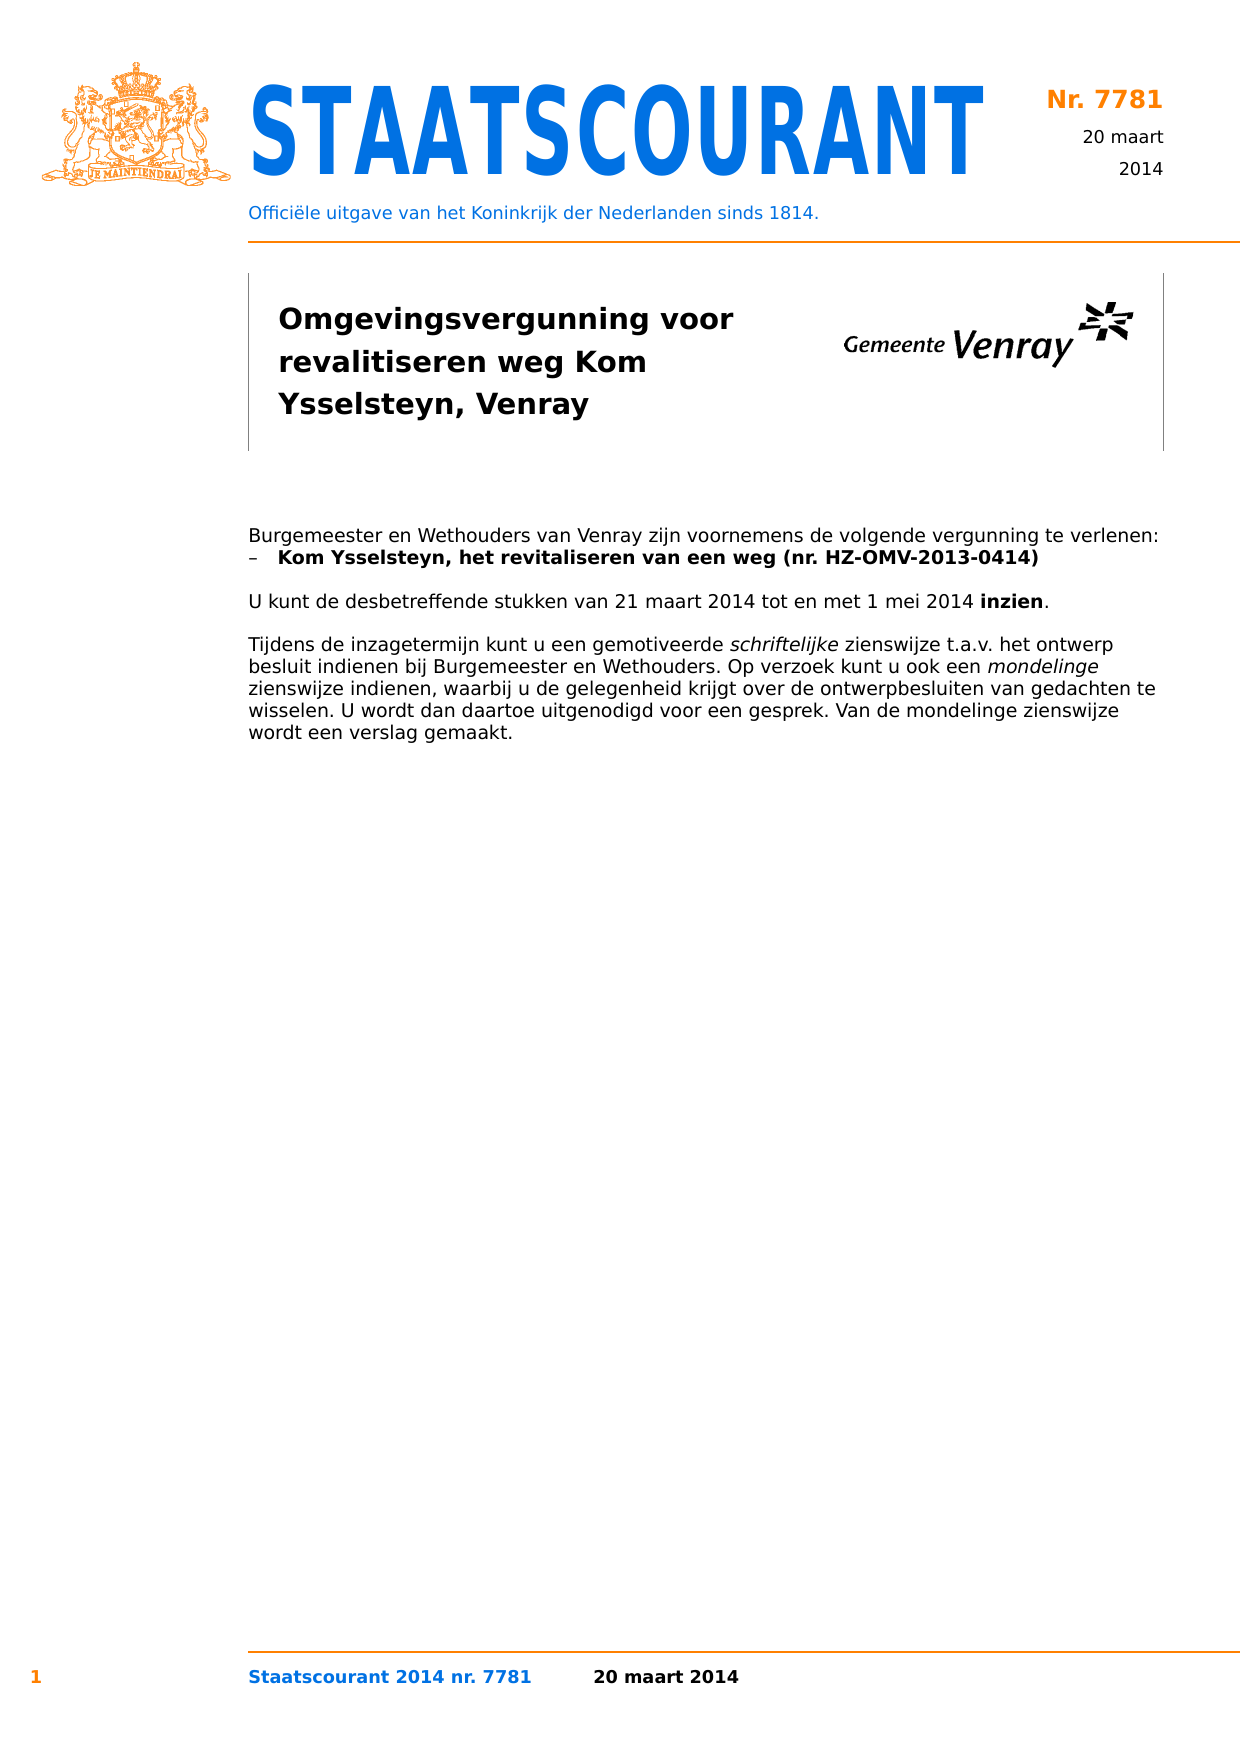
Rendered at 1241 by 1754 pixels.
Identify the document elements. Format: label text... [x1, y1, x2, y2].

text Burgemeester en Wethouders van Venray zijn voornemens de volgende vergunning te verlenen: [248, 525, 1163, 547]
text U kunt de desbetreffende stukken van 21 maart 2014 tot en met 1 mei 2014 inzien. [248, 591, 1163, 612]
table_cell 2014 [998, 153, 1240, 203]
picture [41, 62, 231, 186]
table_header STAATSCOURANT [248, 62, 998, 203]
text Tijdens de inzagetermijn kunt u een gemotiveerde schriftelijke zienswijze t.a.v. het ontwerp besluit indienen bij Burgemeester en Wethouders. Op verzoek kunt u ook een mondelinge zienswijze indienen, waarbij u de gelegenheid krijgt over de ontwerpbesluiten van gedachten te wisselen. U wordt dan daartoe uitgenodigd voor een gesprek. Van de mondelinge zienswijze wordt een verslag gemaakt. [248, 634, 1163, 744]
table_header Nr. 7781 [998, 62, 1240, 121]
table_cell 20 maart [998, 121, 1240, 153]
table_header [25, 62, 248, 241]
text – Kom Ysselsteyn, het revitaliseren van een weg (nr. HZ-OMV-2013-0414) [248, 547, 1163, 569]
picture [844, 302, 1134, 368]
subtitle Omgevingsvergunning voor revalitiseren weg Kom Ysselsteyn, Venray [249, 273, 1163, 451]
table_cell Officiële uitgave van het Koninkrijk der Nederlanden sinds 1814. [248, 203, 1240, 241]
